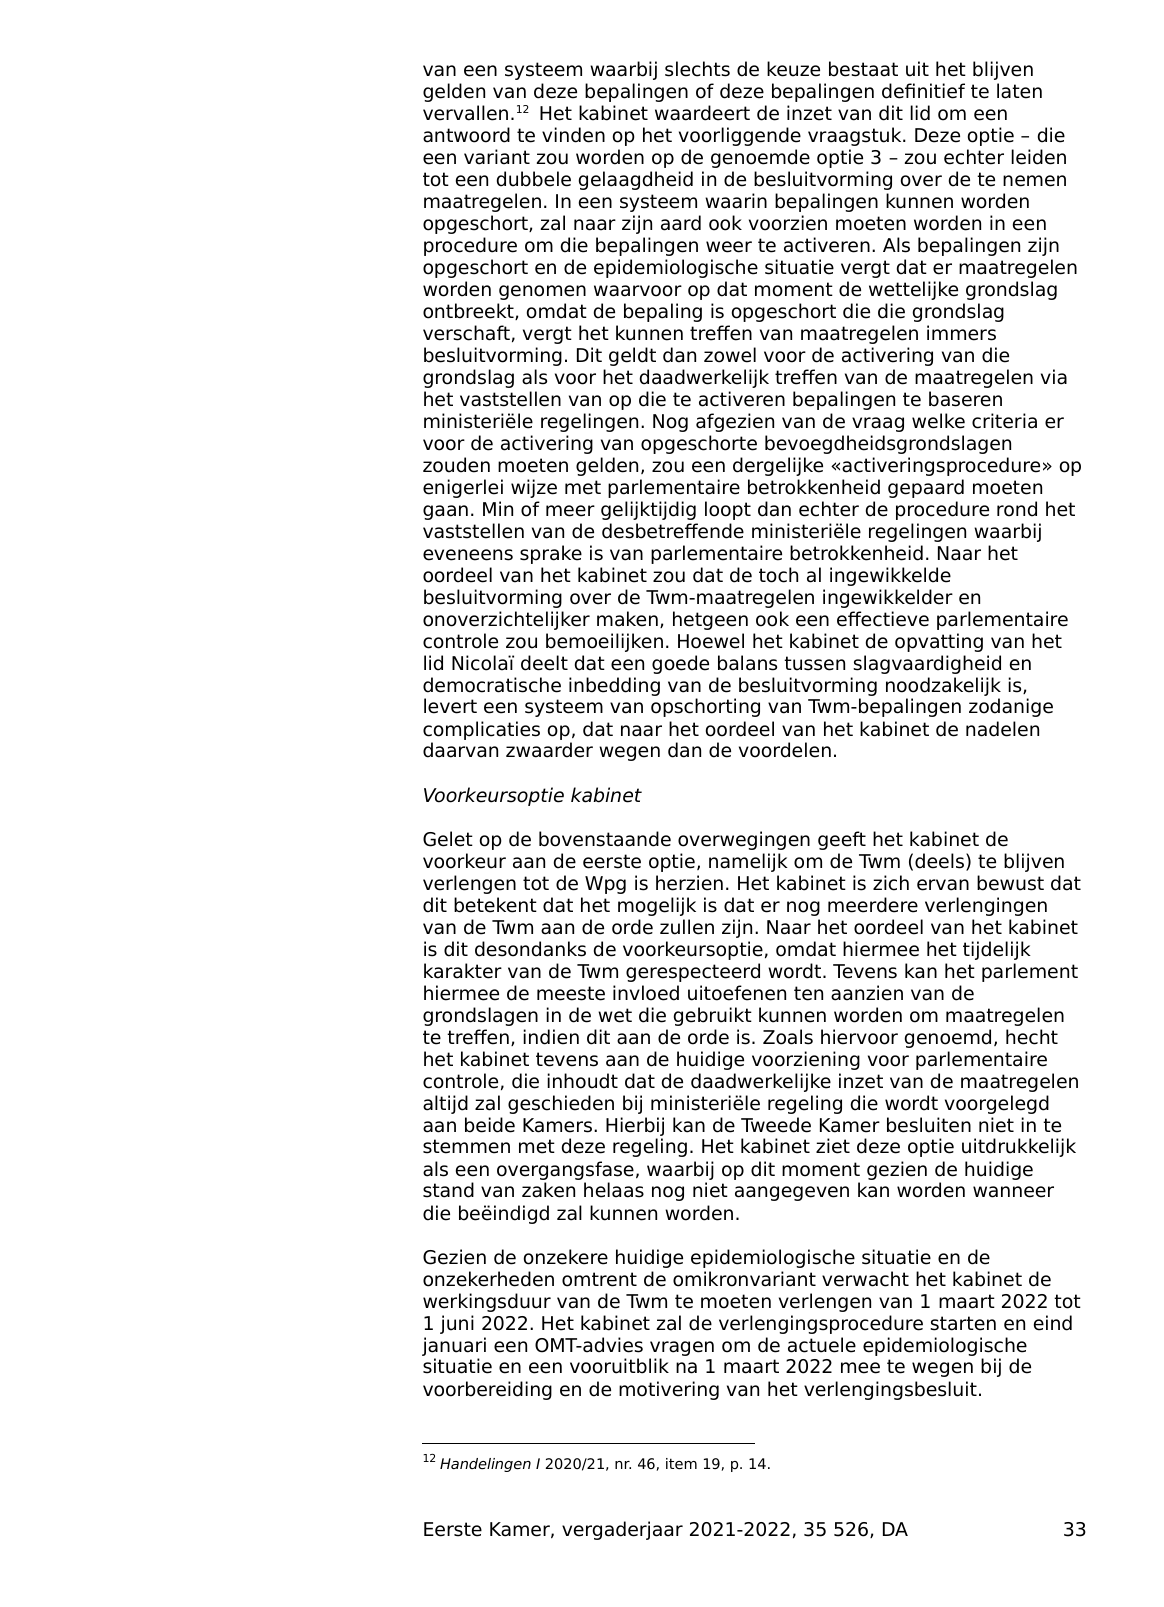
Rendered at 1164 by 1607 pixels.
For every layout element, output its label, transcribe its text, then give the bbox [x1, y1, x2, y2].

text Gelet op de bovenstaande overwegingen geeft het kabinet de voorkeur aan de eerste optie, namelijk om de Twm (deels) te blijven verlengen tot de Wpg is herzien. Het kabinet is zich ervan bewust dat dit betekent dat het mogelijk is dat er nog meerdere verlengingen van de Twm aan de orde zullen zijn. Naar het oordeel van het kabinet is dit desondanks de voorkeursoptie, omdat hiermee het tijdelijk karakter van de Twm gerespecteerd wordt. Tevens kan het parlement hiermee de meeste invloed uitoefenen ten aanzien van de grondslagen in de wet die gebruikt kunnen worden om maatregelen te treffen, indien dit aan de orde is. Zoals hiervoor genoemd, hecht het kabinet tevens aan de huidige voorziening voor parlementaire controle, die inhoudt dat de daadwerkelijke inzet van de maatregelen altijd zal geschieden bij ministeriële regeling die wordt voorgelegd aan beide Kamers. Hierbij kan de Tweede Kamer besluiten niet in te stemmen met deze regeling. Het kabinet ziet deze optie uitdrukkelijk als een overgangsfase, waarbij op dit moment gezien de huidige stand van zaken helaas nog niet aangegeven kan worden wanneer die beëindigd zal kunnen worden. [422, 829, 1087, 1224]
subtitle Voorkeursoptie kabinet [422, 784, 1087, 807]
text Handelingen I 2020/21, nr. 46, item 19, p. 14. [422, 1452, 1087, 1474]
text Gezien de onzekere huidige epidemiologische situatie en de onzekerheden omtrent de omikronvariant verwacht het kabinet de werkingsduur van de Twm te moeten verlengen van 1 maart 2022 tot 1 juni 2022. Het kabinet zal de verlengingsprocedure starten en eind januari een OMT-advies vragen om de actuele epidemiologische situatie en een vooruitblik na 1 maart 2022 mee te wegen bij de voorbereiding en de motivering van het verlengingsbesluit. [422, 1247, 1087, 1400]
text van een systeem waarbij slechts de keuze bestaat uit het blijven gelden van deze bepalingen of deze bepalingen definitief te laten vervallen. Het kabinet waardeert de inzet van dit lid om een antwoord te vinden op het voorliggende vraagstuk. Deze optie – die een variant zou worden op de genoemde optie 3 – zou echter leiden tot een dubbele gelaagdheid in de besluitvorming over de te nemen maatregelen. In een systeem waarin bepalingen kunnen worden opgeschort, zal naar zijn aard ook voorzien moeten worden in een procedure om die bepalingen weer te activeren. Als bepalingen zijn opgeschort en de epidemiologische situatie vergt dat er maatregelen worden genomen waarvoor op dat moment de wettelijke grondslag ontbreekt, omdat de bepaling is opgeschort die die grondslag verschaft, vergt het kunnen treffen van maatregelen immers besluitvorming. Dit geldt dan zowel voor de activering van die grondslag als voor het daadwerkelijk treffen van de maatregelen via het vaststellen van op die te activeren bepalingen te baseren ministeriële regelingen. Nog afgezien van de vraag welke criteria er voor de activering van opgeschorte bevoegdheidsgrondslagen zouden moeten gelden, zou een dergelijke «activeringsprocedure» op enigerlei wijze met parlementaire betrokkenheid gepaard moeten gaan. Min of meer gelijktijdig loopt dan echter de procedure rond het vaststellen van de desbetreffende ministeriële regelingen waarbij eveneens sprake is van parlementaire betrokkenheid. Naar het oordeel van het kabinet zou dat de toch al ingewikkelde besluitvorming over de Twm-maatregelen ingewikkelder en onoverzichtelijker maken, hetgeen ook een effectieve parlementaire controle zou bemoeilijken. Hoewel het kabinet de opvatting van het lid Nicolaï deelt dat een goede balans tussen slagvaardigheid en democratische inbedding van de besluitvorming noodzakelijk is, levert een systeem van opschorting van Twm-bepalingen zodanige complicaties op, dat naar het oordeel van het kabinet de nadelen daarvan zwaarder wegen dan de voordelen. [422, 59, 1087, 762]
